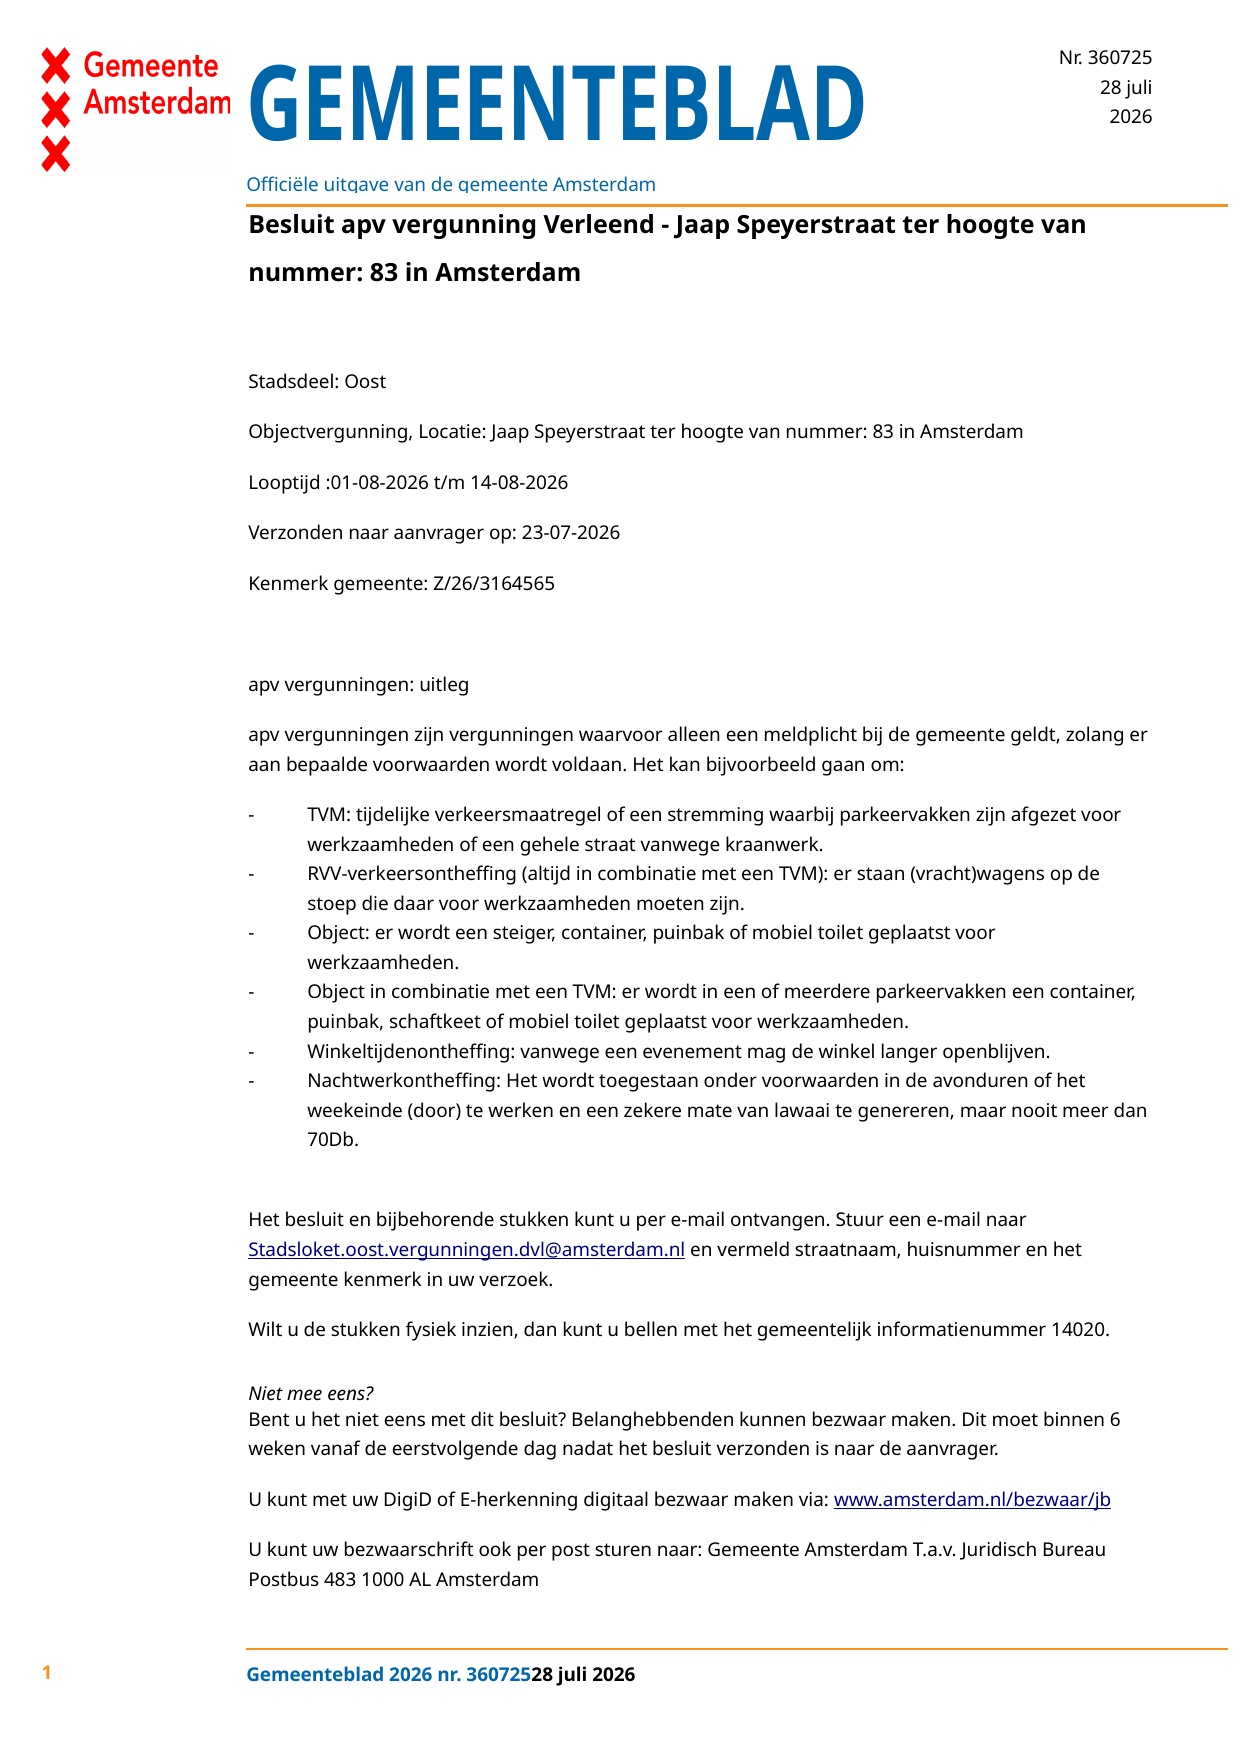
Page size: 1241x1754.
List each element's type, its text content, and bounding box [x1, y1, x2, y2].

picture [41, 47, 231, 172]
text Het besluit en bijbehorende stukken kunt u per e-mail ontvangen. Stuur een e-mail naar Stadsloket.oost.vergunningen.dvl@amsterdam.nl en vermeld straatnaam, huisnummer en het gemeente kenmerk in uw verzoek. [248, 1207, 1152, 1292]
text Looptijd :01-08-2026 t/m 14-08-2026 [248, 469, 1152, 495]
list TVM: tijdelijke verkeersmaatregel of een stremming waarbij parkeervakken zijn afgezet voor werkzaamheden of een gehele straat vanwege kraanwerk. [248, 801, 1152, 857]
text Verzonden naar aanvrager op: 23-07-2026 [248, 519, 1152, 545]
list Nachtwerkontheffing: Het wordt toegestaan onder voorwaarden in de avonduren of het weekeinde (door) te werken en een zekere mate van lawaai te genereren, maar nooit meer dan 70Db. [248, 1067, 1152, 1152]
text Bent u het niet eens met dit besluit? Belanghebbenden kunnen bezwaar maken. Dit moet binnen 6 weken vanaf de eerstvolgende dag nadat het besluit verzonden is naar de aanvrager. [248, 1406, 1152, 1461]
text Kenmerk gemeente: Z/26/3164565 [248, 570, 1152, 596]
text Niet mee eens? [248, 1380, 1152, 1406]
text Besluit apv vergunning Verleend - Jaap Speyerstraat ter hoogte van nummer: 83 in Amsterdam [248, 207, 1152, 288]
text apv vergunningen zijn vergunningen waarvoor alleen een meldplicht bij de gemeente geldt, zolang er aan bepaalde voorwaarden wordt voldaan. Het kan bijvoorbeeld gaan om: [248, 721, 1152, 777]
text Objectvergunning, Locatie: Jaap Speyerstraat ter hoogte van nummer: 83 in Amsterdam [248, 419, 1152, 444]
list Object: er wordt een steiger, container, puinbak of mobiel toilet geplaatst voor werkzaamheden. [248, 919, 1152, 975]
text U kunt met uw DigiD of E-herkenning digitaal bezwaar maken via: www.amsterdam.nl/bezwaar/jb [248, 1486, 1152, 1512]
list Object in combinatie met een TVM: er wordt in een of meerdere parkeervakken een container, puinbak, schaftkeet of mobiel toilet geplaatst voor werkzaamheden. [248, 979, 1152, 1034]
text apv vergunningen: uitleg [248, 671, 1152, 697]
list RVV-verkeersontheffing (altijd in combinatie met een TVM): er staan (vracht)wagens op de stoep die daar voor werkzaamheden moeten zijn. [248, 860, 1152, 916]
text U kunt uw bezwaarschrift ook per post sturen naar: Gemeente Amsterdam T.a.v. Juridisch Bureau Postbus 483 1000 AL Amsterdam [248, 1536, 1152, 1592]
list Winkeltijdenontheffing: vanwege een evenement mag de winkel langer openblijven. [248, 1038, 1152, 1064]
text Wilt u de stukken fysiek inzien, dan kunt u bellen met het gemeentelijk informatienummer 14020. [248, 1316, 1152, 1342]
text Stadsdeel: Oost [248, 368, 1152, 394]
